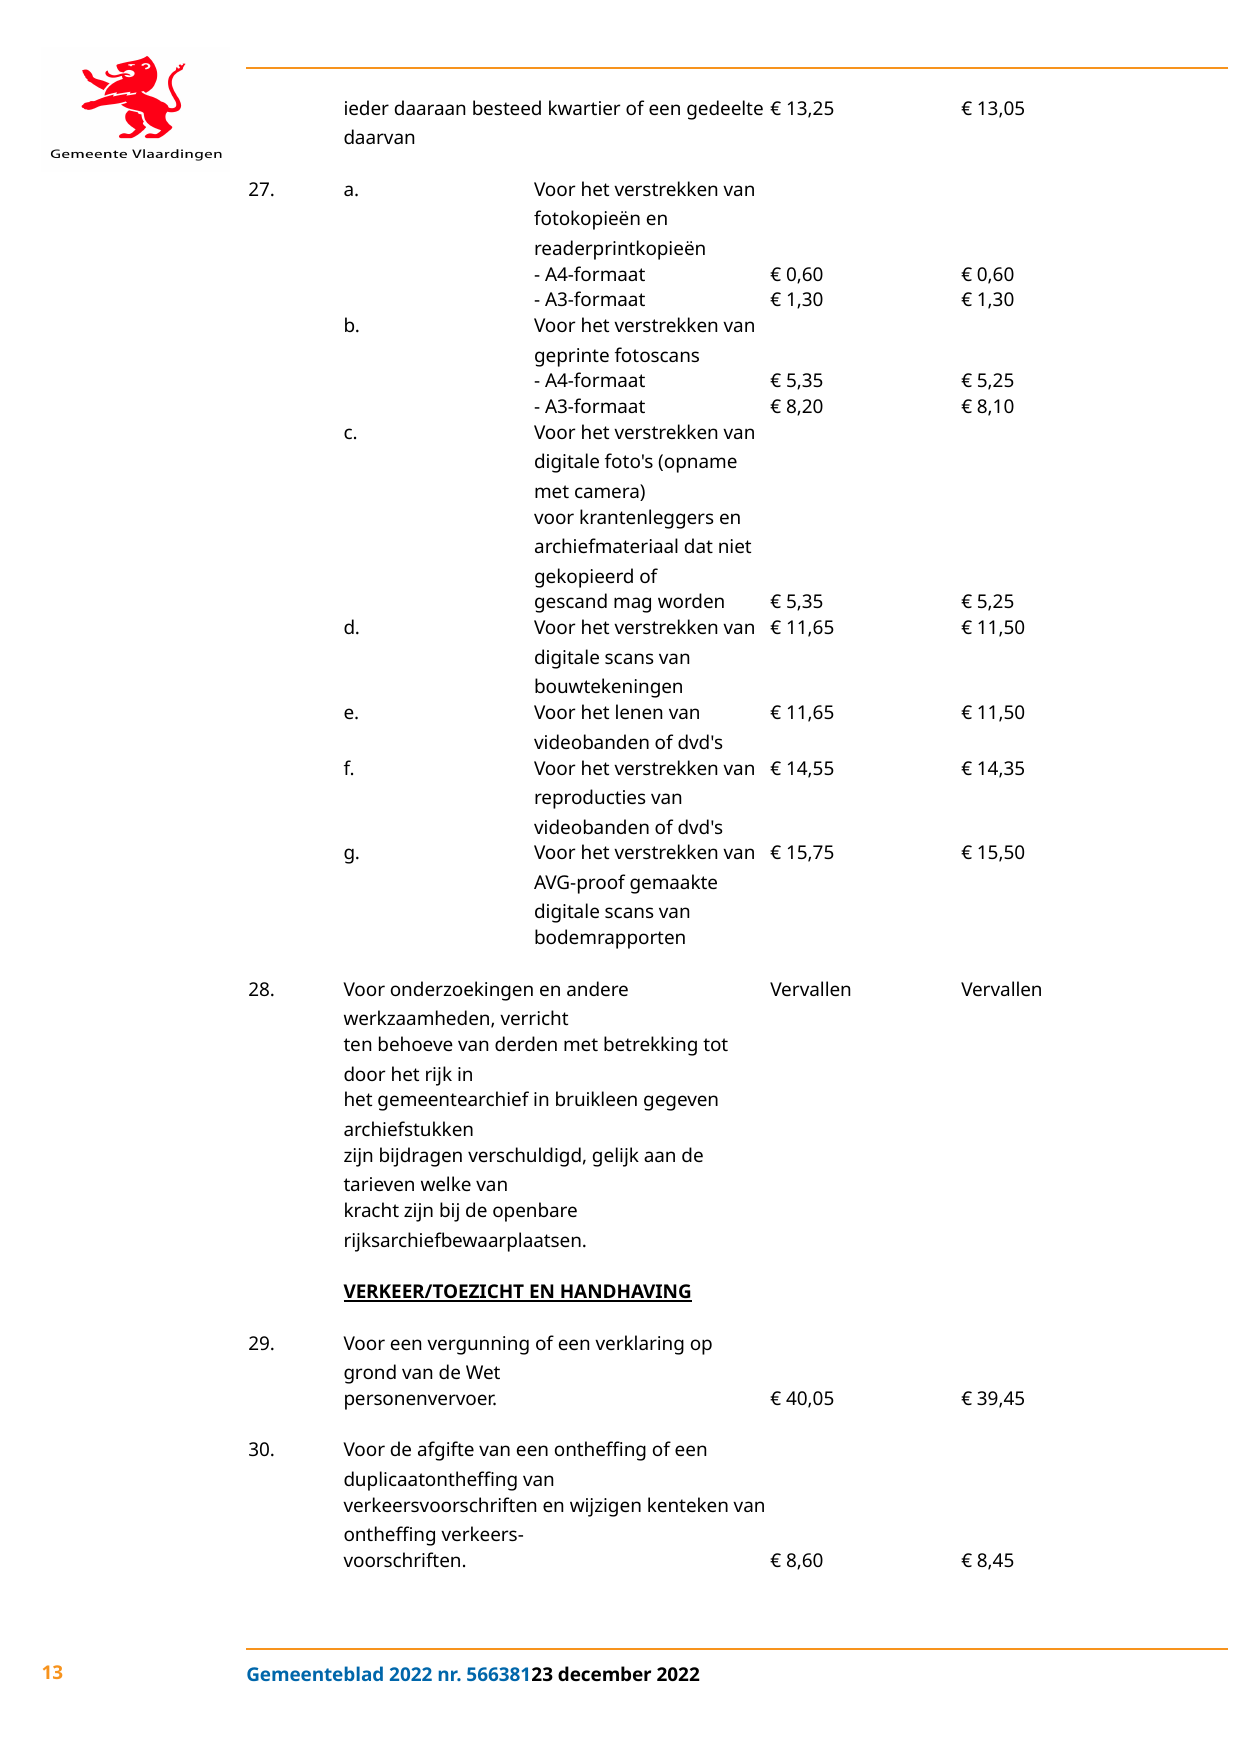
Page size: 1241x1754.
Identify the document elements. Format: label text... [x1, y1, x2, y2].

table_cell € 15,75 [770, 840, 866, 924]
table_cell [1056, 840, 1152, 924]
table_cell [866, 261, 961, 286]
table_cell [343, 393, 439, 419]
table_cell [866, 699, 961, 755]
table_cell [1056, 261, 1152, 286]
table_cell [248, 393, 343, 419]
table_cell [1056, 150, 1152, 176]
table_cell [866, 419, 961, 504]
table_cell [961, 1087, 1056, 1142]
table_cell [1056, 1411, 1152, 1436]
table_cell ieder daaraan besteed kwartier of een gedeelte daarvan [343, 95, 770, 150]
table_cell [866, 925, 961, 950]
table_cell [248, 286, 343, 312]
table_cell [248, 1492, 343, 1547]
table_cell [866, 1411, 961, 1436]
table_cell [866, 95, 961, 150]
table_cell € 13,25 [770, 95, 866, 150]
table_cell 28. [248, 976, 343, 1031]
table_cell Vervallen [961, 976, 1056, 1031]
table_cell Voor het verstrekken van reproducties van videobanden of dvd's [534, 755, 770, 839]
table_cell [343, 504, 439, 589]
table_cell € 8,60 [770, 1547, 866, 1573]
table_cell [770, 1278, 866, 1304]
table_cell [343, 950, 439, 976]
table_cell [866, 1492, 961, 1547]
table_cell [248, 1304, 343, 1330]
table_cell [866, 176, 961, 261]
table_cell [1056, 419, 1152, 504]
table_cell [866, 755, 961, 839]
table_cell - A3-formaat [534, 286, 770, 312]
table_cell c. [343, 419, 439, 504]
table_cell Voor onderzoekingen en andere werkzaamheden, verricht [343, 976, 770, 1031]
table_cell Voor de afgifte van een ontheffing of een duplicaatontheffing van [343, 1436, 770, 1492]
table_cell [248, 840, 343, 924]
table_cell 27. [248, 176, 343, 261]
table_cell [866, 286, 961, 312]
table_cell € 0,60 [961, 261, 1056, 286]
table_cell [961, 925, 1056, 950]
table_cell - A4-formaat [534, 368, 770, 393]
table_cell [248, 755, 343, 839]
table_cell [866, 1087, 961, 1142]
table_cell [248, 368, 343, 393]
table_cell [248, 615, 343, 699]
table_cell [770, 1411, 866, 1436]
table_cell [1056, 1330, 1152, 1385]
table_cell [961, 504, 1056, 589]
table_cell [248, 1547, 343, 1573]
table_cell [866, 615, 961, 699]
table_cell € 8,20 [770, 393, 866, 419]
table_cell [248, 589, 343, 614]
table_cell [248, 1253, 343, 1278]
table_cell [1056, 1031, 1152, 1087]
table_cell [866, 150, 961, 176]
table_cell verkeersvoorschriften en wijzigen kenteken van ontheffing verkeers- [343, 1492, 770, 1547]
table_cell [439, 286, 534, 312]
table_cell [770, 150, 866, 176]
table_cell Voor het verstrekken van fotokopieën en readerprintkopieën [534, 176, 770, 261]
table_cell Voor het verstrekken van geprinte fotoscans [534, 312, 770, 367]
table_cell Voor het lenen van videobanden of dvd's [534, 699, 770, 755]
table_cell [961, 1436, 1056, 1492]
table_cell [248, 261, 343, 286]
table_cell [1056, 589, 1152, 614]
table_cell [1056, 950, 1152, 976]
table_cell € 14,35 [961, 755, 1056, 839]
table_cell € 5,25 [961, 589, 1056, 614]
table_cell [248, 950, 343, 976]
table_cell [770, 1197, 866, 1252]
table_cell [248, 1087, 343, 1142]
table_cell [1056, 1385, 1152, 1411]
table_cell [248, 504, 343, 589]
table_cell [961, 1142, 1056, 1197]
table_cell [1056, 286, 1152, 312]
table_cell [248, 925, 343, 950]
table_cell [961, 419, 1056, 504]
table_cell Voor het verstrekken van digitale foto's (opname met camera) [534, 419, 770, 504]
table_cell [866, 1330, 961, 1385]
table_cell [439, 699, 534, 755]
table_cell [1056, 1253, 1152, 1278]
table_cell [1056, 925, 1152, 950]
table_cell [248, 1278, 343, 1304]
table_cell [961, 1253, 1056, 1278]
table_cell het gemeentearchief in bruikleen gegeven archiefstukken [343, 1087, 770, 1142]
table_cell [439, 368, 534, 393]
picture [41, 47, 231, 172]
table_cell [866, 1547, 961, 1573]
table_cell [866, 1142, 961, 1197]
table_cell - A3-formaat [534, 393, 770, 419]
table_cell zijn bijdragen verschuldigd, gelijk aan de tarieven welke van [343, 1142, 770, 1197]
table_cell [1056, 1304, 1152, 1330]
table_cell Voor het verstrekken van AVG-proof gemaakte digitale scans van [534, 840, 770, 924]
table_cell Vervallen [770, 976, 866, 1031]
table_cell [1056, 615, 1152, 699]
table_cell [343, 589, 439, 614]
table_cell [770, 1253, 866, 1278]
table_cell [439, 419, 534, 504]
table_cell [770, 1492, 866, 1547]
table_cell € 13,05 [961, 95, 1056, 150]
table_cell [439, 504, 534, 589]
table_cell [770, 1304, 866, 1330]
table_cell [961, 1492, 1056, 1547]
table_cell 30. [248, 1436, 343, 1492]
table_cell [770, 950, 866, 976]
table_cell [961, 1573, 1056, 1598]
table_cell [961, 1197, 1056, 1252]
table_cell [1056, 1278, 1152, 1304]
table_cell [439, 615, 534, 699]
table_cell [866, 1031, 961, 1087]
table_cell [866, 368, 961, 393]
table_cell € 11,50 [961, 615, 1056, 699]
table_cell [343, 261, 439, 286]
table_cell [439, 950, 534, 976]
table_cell [1056, 312, 1152, 367]
table_cell € 0,60 [770, 261, 866, 286]
table_cell [866, 1253, 961, 1278]
table_cell [770, 1436, 866, 1492]
table_cell [1056, 504, 1152, 589]
table_cell [343, 1573, 439, 1598]
table_cell [439, 1573, 534, 1598]
table_cell bodemrapporten [534, 925, 770, 950]
table_cell [770, 1031, 866, 1087]
table_cell [1056, 393, 1152, 419]
table_cell [534, 1573, 770, 1598]
table_cell [248, 699, 343, 755]
table_cell [770, 1142, 866, 1197]
table_cell [439, 150, 534, 176]
table_cell € 5,35 [770, 589, 866, 614]
table_cell [961, 1304, 1056, 1330]
table_cell gescand mag worden [534, 589, 770, 614]
table_cell g. [343, 840, 439, 924]
table_cell [1056, 1197, 1152, 1252]
table_cell [866, 1304, 961, 1330]
table_cell € 1,30 [961, 286, 1056, 312]
table_cell [248, 150, 343, 176]
table_cell voor krantenleggers en archiefmateriaal dat niet gekopieerd of [534, 504, 770, 589]
table_cell [1056, 755, 1152, 839]
table_cell [248, 1197, 343, 1252]
table_cell [343, 1304, 439, 1330]
table_cell b. [343, 312, 439, 367]
table_cell € 14,55 [770, 755, 866, 839]
table_cell € 11,65 [770, 615, 866, 699]
table_cell [961, 950, 1056, 976]
table_cell [439, 840, 534, 924]
table_cell € 5,35 [770, 368, 866, 393]
table_cell [248, 1142, 343, 1197]
table_cell [439, 312, 534, 367]
table_cell Voor een vergunning of een verklaring op grond van de Wet [343, 1330, 770, 1385]
table_cell [961, 312, 1056, 367]
table_cell Voor het verstrekken van digitale scans van bouwtekeningen [534, 615, 770, 699]
table_cell [866, 840, 961, 924]
table_cell [770, 419, 866, 504]
table_cell [1056, 368, 1152, 393]
table_cell [248, 312, 343, 367]
table_cell [1056, 1142, 1152, 1197]
table_cell [770, 1087, 866, 1142]
table_cell [439, 1411, 534, 1436]
table_cell € 39,45 [961, 1385, 1056, 1411]
table_cell [534, 150, 770, 176]
table_cell [343, 368, 439, 393]
table_cell f. [343, 755, 439, 839]
table_cell [439, 589, 534, 614]
table_cell [1056, 176, 1152, 261]
table_cell [439, 176, 534, 261]
table_cell [439, 1304, 534, 1330]
table_cell [866, 504, 961, 589]
table_cell [866, 976, 961, 1031]
table_cell [866, 1197, 961, 1252]
table_cell [866, 393, 961, 419]
table_cell [248, 419, 343, 504]
table_cell [1056, 1087, 1152, 1142]
table_cell [866, 1385, 961, 1411]
table_cell [248, 1411, 343, 1436]
table_cell ten behoeve van derden met betrekking tot door het rijk in [343, 1031, 770, 1087]
table_cell 29. [248, 1330, 343, 1385]
table_cell € 5,25 [961, 368, 1056, 393]
table_cell [961, 1411, 1056, 1436]
table_cell [343, 150, 439, 176]
table_cell € 1,30 [770, 286, 866, 312]
table_cell personenvervoer. [343, 1385, 770, 1411]
table_cell kracht zijn bij de openbare rijksarchiefbewaarplaatsen. [343, 1197, 770, 1252]
table_cell e. [343, 699, 439, 755]
table_cell € 40,05 [770, 1385, 866, 1411]
table_cell [439, 1253, 534, 1278]
table_cell [770, 504, 866, 589]
table_cell [343, 1411, 439, 1436]
table_cell [534, 1411, 770, 1436]
table_cell - A4-formaat [534, 261, 770, 286]
table_cell [1056, 1573, 1152, 1598]
table_cell [534, 950, 770, 976]
table_cell [866, 1278, 961, 1304]
table_cell [248, 1031, 343, 1087]
table_cell [866, 950, 961, 976]
table_cell [439, 393, 534, 419]
table_cell [1056, 1436, 1152, 1492]
table_cell [770, 176, 866, 261]
table_cell [439, 261, 534, 286]
table_cell € 11,50 [961, 699, 1056, 755]
table_cell [961, 150, 1056, 176]
table_cell d. [343, 615, 439, 699]
table_cell [961, 1330, 1056, 1385]
table_cell [248, 1385, 343, 1411]
table_cell [534, 1253, 770, 1278]
table_cell [866, 312, 961, 367]
table_cell [866, 589, 961, 614]
table_cell [961, 1031, 1056, 1087]
table_cell € 11,65 [770, 699, 866, 755]
table_cell € 8,10 [961, 393, 1056, 419]
table_cell [1056, 1547, 1152, 1573]
table_cell € 15,50 [961, 840, 1056, 924]
table_cell voorschriften. [343, 1547, 770, 1573]
table_cell [770, 312, 866, 367]
table_cell VERKEER/TOEZICHT EN HANDHAVING [343, 1278, 770, 1304]
table_cell [770, 925, 866, 950]
table_cell [961, 1278, 1056, 1304]
table_cell [1056, 95, 1152, 150]
table_cell [1056, 976, 1152, 1031]
table_cell [1056, 1492, 1152, 1547]
table_cell [534, 1304, 770, 1330]
table_cell [439, 755, 534, 839]
table_cell € 8,45 [961, 1547, 1056, 1573]
table_cell [866, 1573, 961, 1598]
table_cell [770, 1573, 866, 1598]
table_cell [343, 286, 439, 312]
table_cell a. [343, 176, 439, 261]
table_cell [343, 1253, 439, 1278]
table_cell [439, 925, 534, 950]
table_cell [866, 1436, 961, 1492]
table_cell [1056, 699, 1152, 755]
table_cell [248, 1573, 343, 1598]
table_cell [248, 95, 343, 150]
table_cell [961, 176, 1056, 261]
table_cell [770, 1330, 866, 1385]
table_cell [343, 925, 439, 950]
